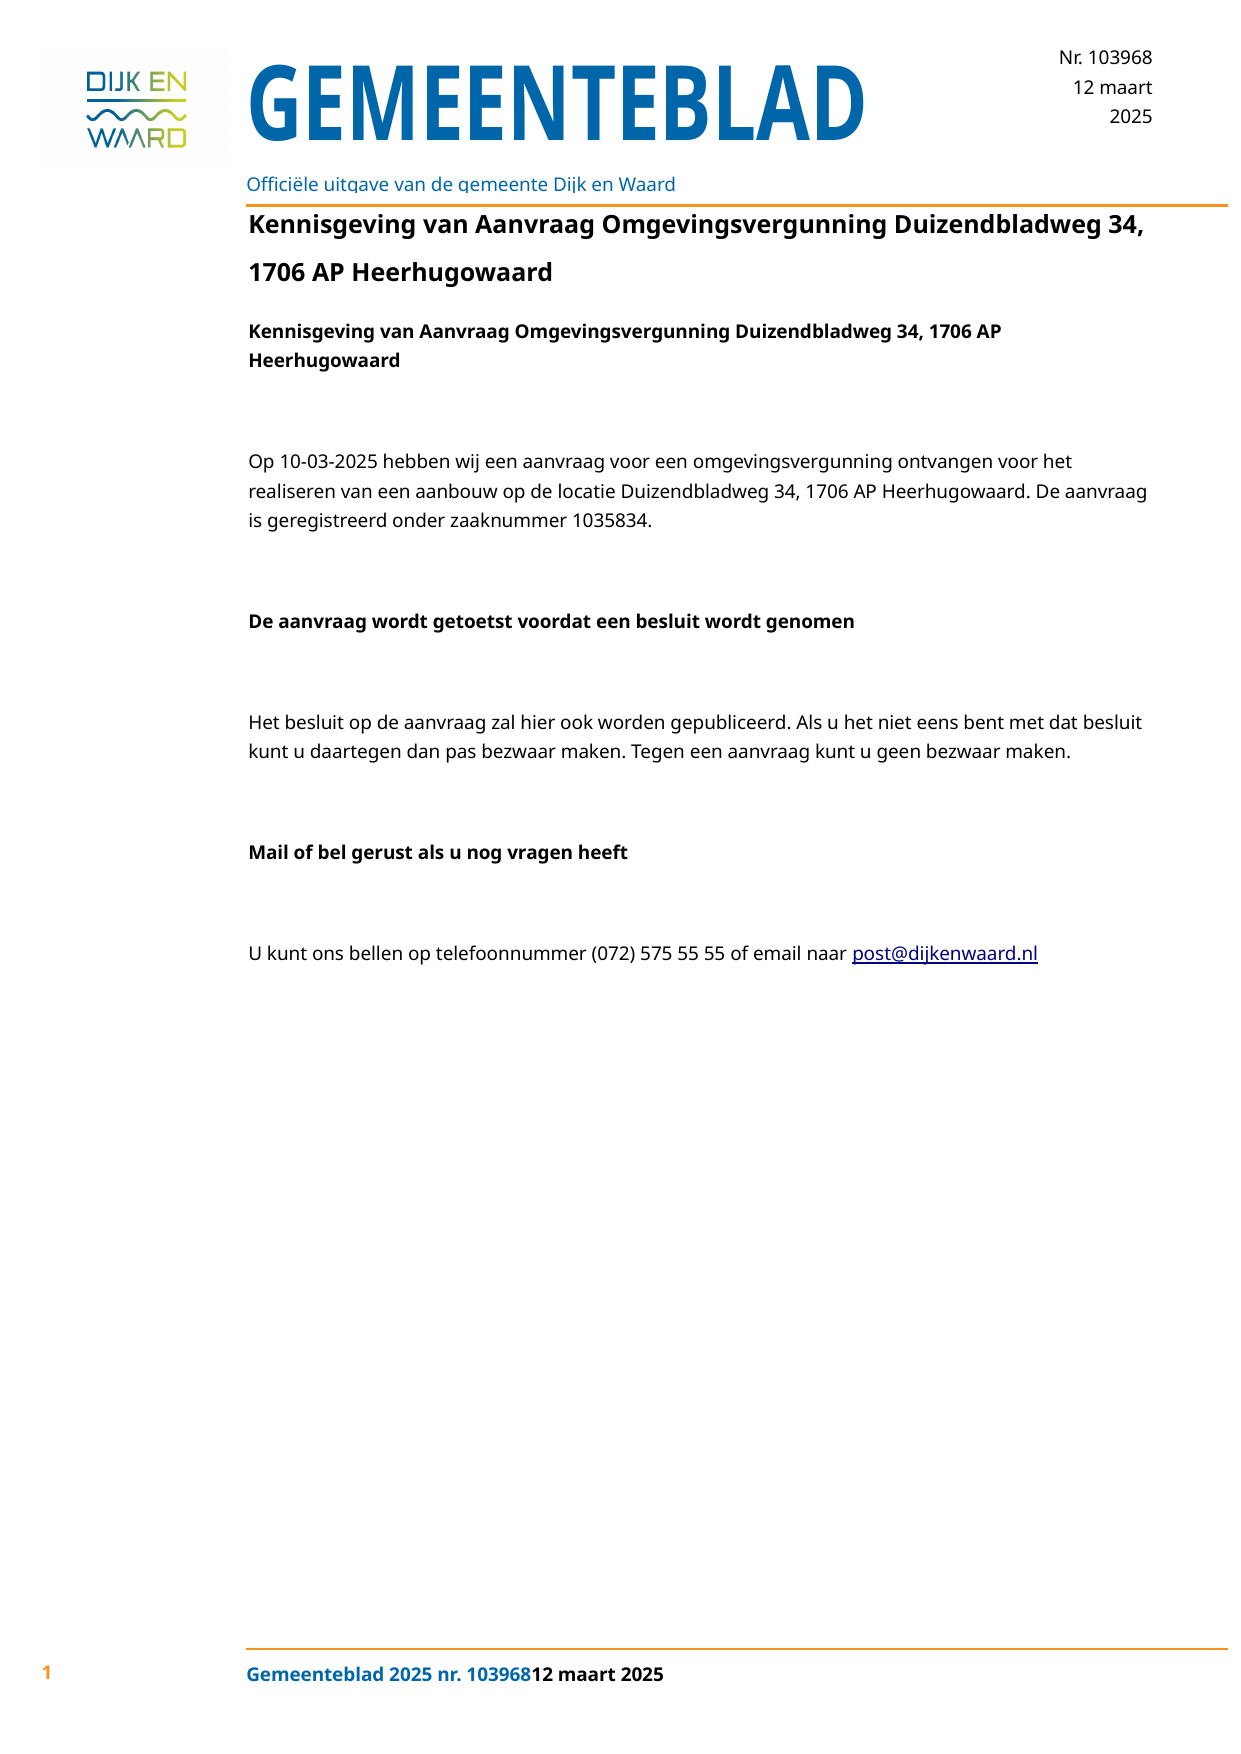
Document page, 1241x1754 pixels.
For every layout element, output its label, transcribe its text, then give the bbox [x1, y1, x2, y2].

text Kennisgeving van Aanvraag Omgevingsvergunning Duizendbladweg 34, 1706 AP Heerhugowaard [248, 207, 1152, 288]
picture [41, 47, 231, 172]
text Het besluit op de aanvraag zal hier ook worden gepubliceerd. Als u het niet eens bent met dat besluit kunt u daartegen dan pas bezwaar maken. Tegen een aanvraag kunt u geen bezwaar maken. [248, 709, 1152, 764]
text Op 10-03-2025 hebben wij een aanvraag voor een omgevingsvergunning ontvangen voor het realiseren van een aanbouw op de locatie Duizendbladweg 34, 1706 AP Heerhugowaard. De aanvraag is geregistreerd onder zaaknummer 1035834. [248, 448, 1152, 533]
text U kunt ons bellen op telefoonnummer (072) 575 55 55 of email naar post@dijkenwaard.nl [248, 940, 1152, 966]
text De aanvraag wordt getoetst voordat een besluit wordt genomen [248, 608, 1152, 634]
text Kennisgeving van Aanvraag Omgevingsvergunning Duizendbladweg 34, 1706 AP Heerhugowaard [248, 318, 1152, 373]
text Mail of bel gerust als u nog vragen heeft [248, 839, 1152, 865]
